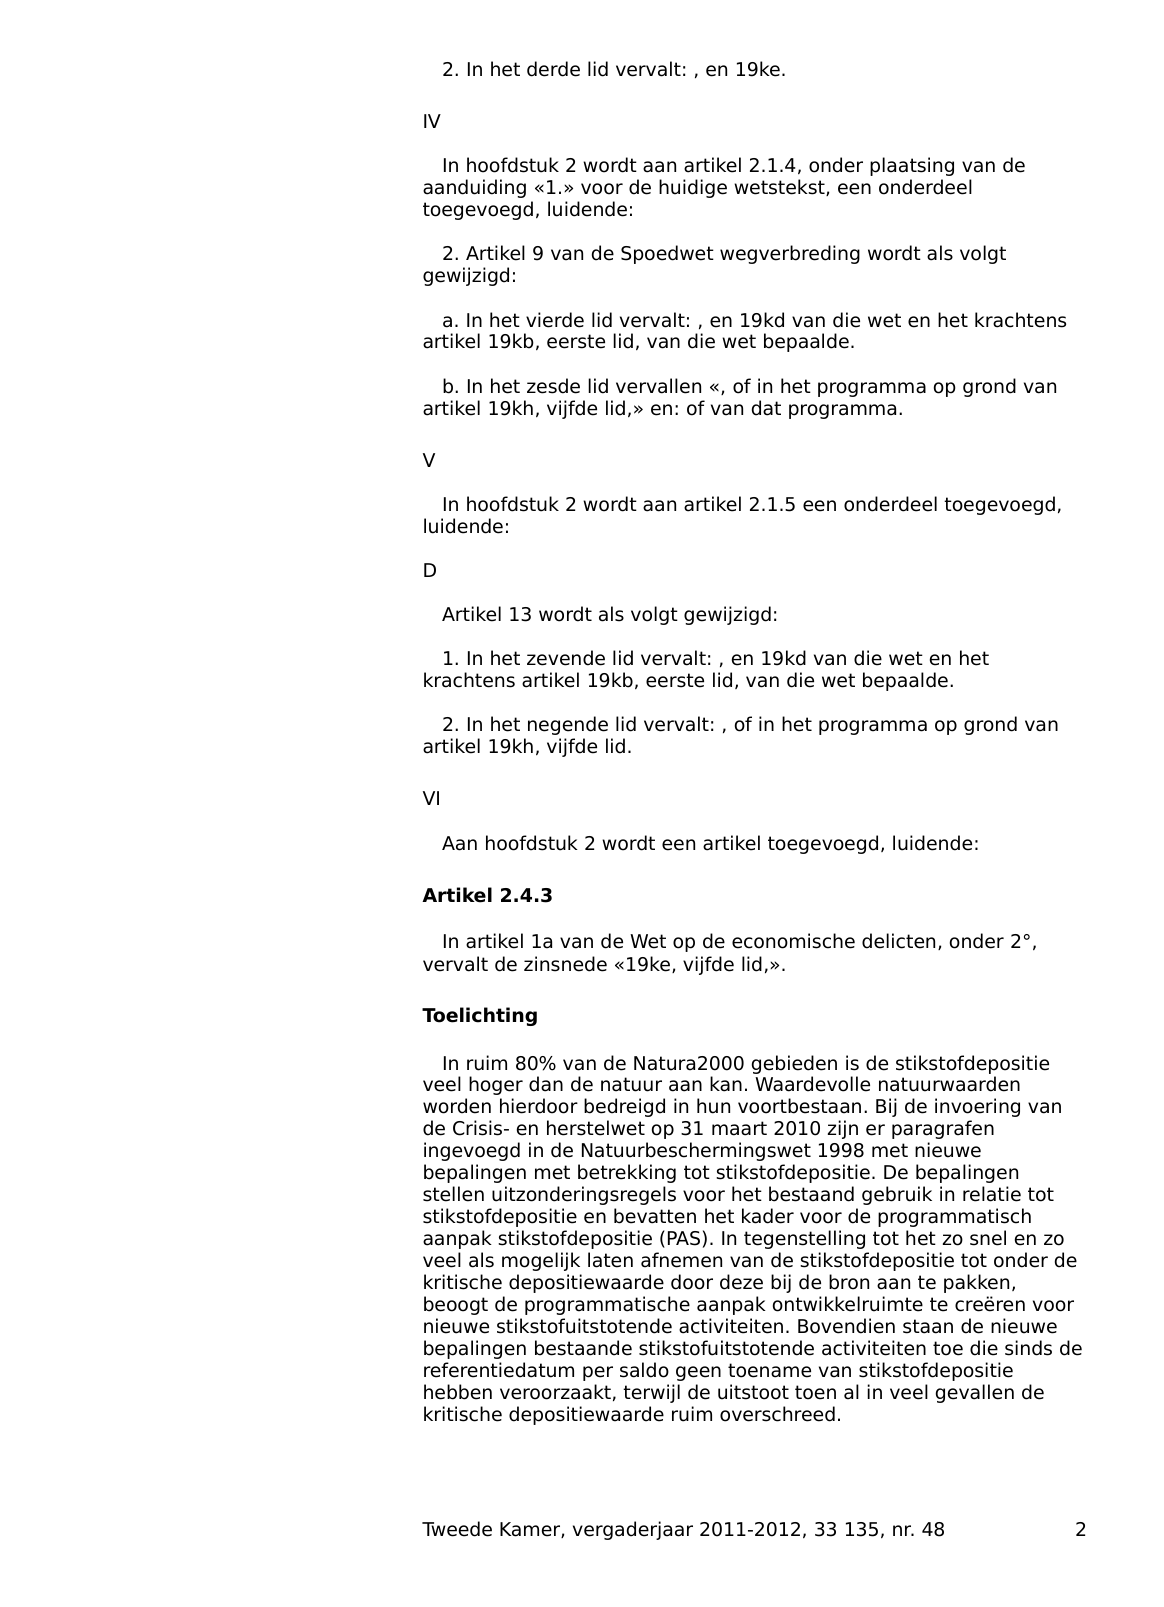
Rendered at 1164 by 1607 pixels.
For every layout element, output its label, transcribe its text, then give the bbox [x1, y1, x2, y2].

text D [422, 560, 1087, 582]
text b. In het zesde lid vervallen «, of in het programma op grond van artikel 19kh, vijfde lid,» en: of van dat programma. [422, 376, 1087, 419]
subtitle Toelichting [422, 1005, 1087, 1027]
subtitle VI [422, 788, 1087, 810]
subtitle Artikel 2.4.3 [422, 884, 1087, 906]
text In artikel 1a van de Wet op de economische delicten, onder 2°, vervalt de zinsnede «19ke, vijfde lid,». [422, 931, 1087, 975]
text In ruim 80% van de Natura2000 gebieden is de stikstofdepositie veel hoger dan de natuur aan kan. Waardevolle natuurwaarden worden hierdoor bedreigd in hun voortbestaan. Bij de invoering van de Crisis- en herstelwet op 31 maart 2010 zijn er paragrafen ingevoegd in de Natuurbeschermingswet 1998 met nieuwe bepalingen met betrekking tot stikstofdepositie. De bepalingen stellen uitzonderingsregels voor het bestaand gebruik in relatie tot stikstofdepositie en bevatten het kader voor de programmatisch aanpak stikstofdepositie (PAS). In tegenstelling tot het zo snel en zo veel als mogelijk laten afnemen van de stikstofdepositie tot onder de kritische depositiewaarde door deze bij de bron aan te pakken, beoogt de programmatische aanpak ontwikkelruimte te creëren voor nieuwe stikstofuitstotende activiteiten. Bovendien staan de nieuwe bepalingen bestaande stikstofuitstotende activiteiten toe die sinds de referentiedatum per saldo geen toename van stikstofdepositie hebben veroorzaakt, terwijl de uitstoot toen al in veel gevallen de kritische depositiewaarde ruim overschreed. [422, 1052, 1087, 1426]
text Aan hoofdstuk 2 wordt een artikel toegevoegd, luidende: [422, 832, 1087, 854]
text In hoofdstuk 2 wordt aan artikel 2.1.4, onder plaatsing van de aanduiding «1.» voor de huidige wetstekst, een onderdeel toegevoegd, luidende: [422, 155, 1087, 221]
text 1. In het zevende lid vervalt: , en 19kd van die wet en het krachtens artikel 19kb, eerste lid, van die wet bepaalde. [422, 648, 1087, 692]
text a. In het vierde lid vervalt: , en 19kd van die wet en het krachtens artikel 19kb, eerste lid, van die wet bepaalde. [422, 309, 1087, 353]
text 2. In het derde lid vervalt: , en 19ke. [422, 59, 1087, 81]
text 2. Artikel 9 van de Spoedwet wegverbreding wordt als volgt gewijzigd: [422, 243, 1087, 287]
text In hoofdstuk 2 wordt aan artikel 2.1.5 een onderdeel toegevoegd, luidende: [422, 494, 1087, 538]
subtitle V [422, 449, 1087, 472]
text Artikel 13 wordt als volgt gewijzigd: [422, 604, 1087, 626]
subtitle IV [422, 111, 1087, 133]
text 2. In het negende lid vervalt: , of in het programma op grond van artikel 19kh, vijfde lid. [422, 714, 1087, 758]
